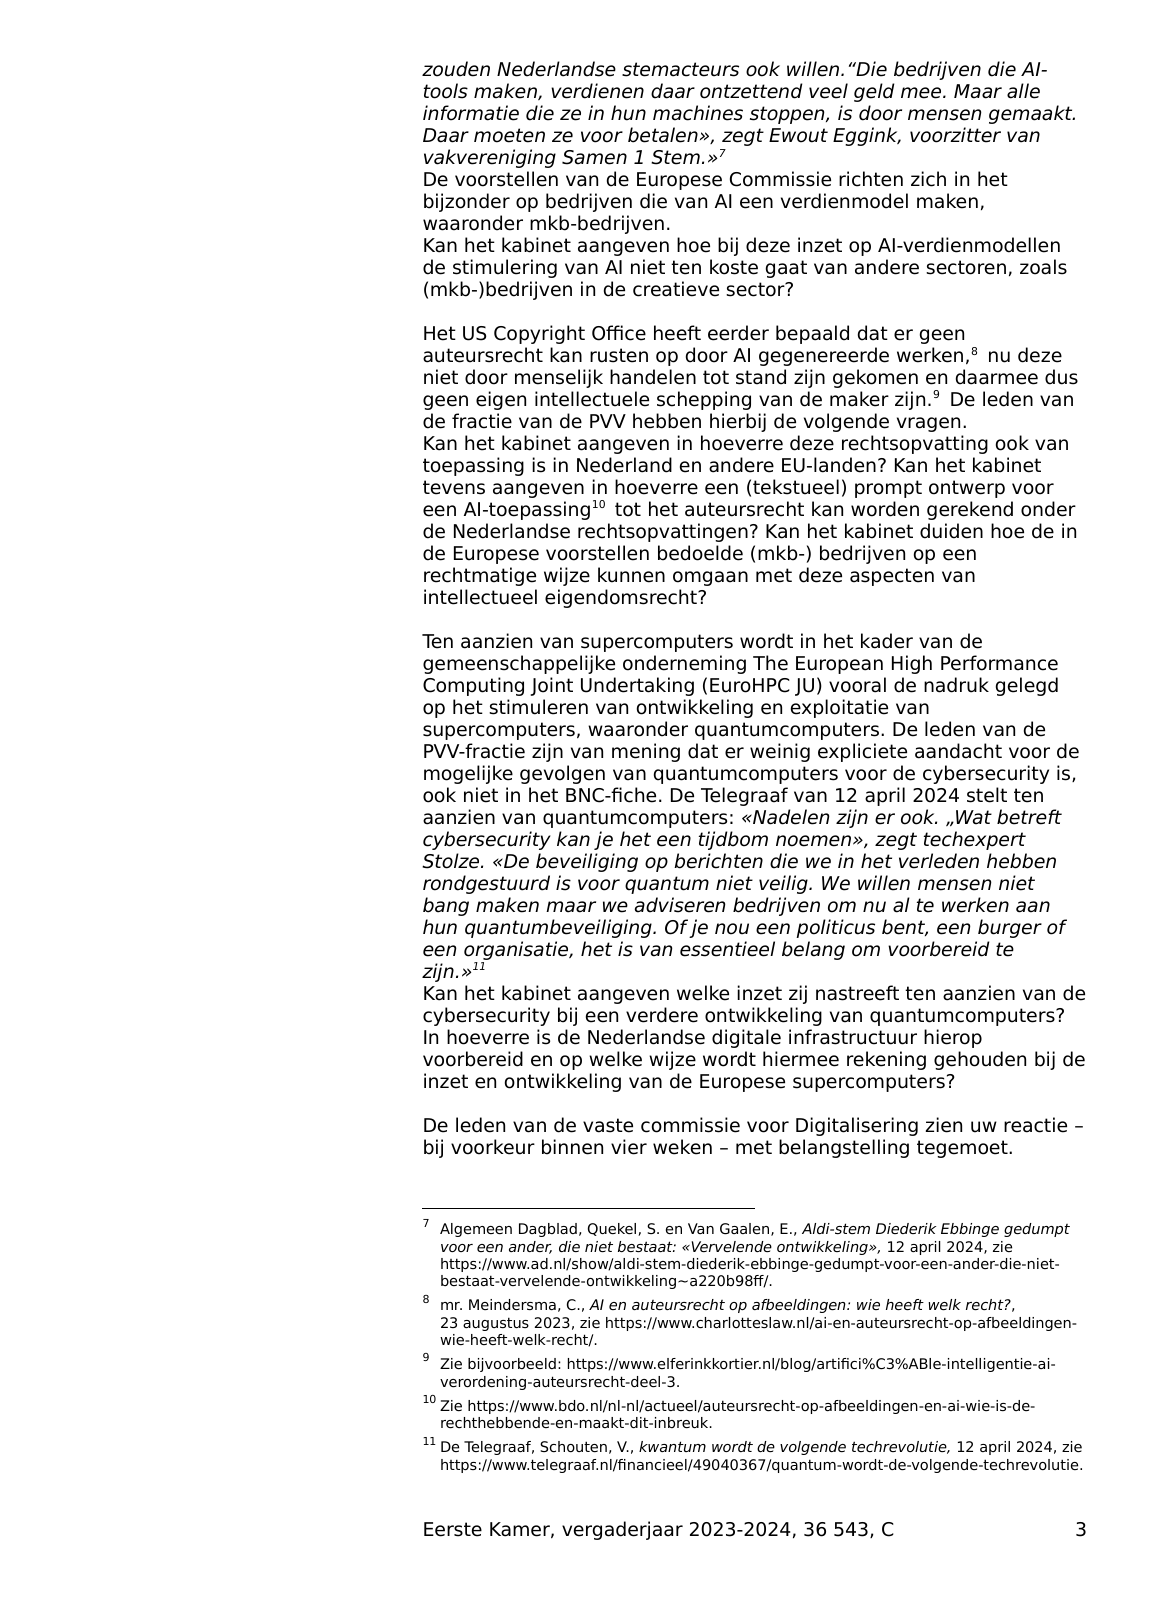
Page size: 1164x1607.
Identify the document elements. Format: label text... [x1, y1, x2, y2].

text zouden Nederlandse stemacteurs ook willen.“Die bedrijven die AI-tools maken, verdienen daar ontzettend veel geld mee. Maar alle informatie die ze in hun machines stoppen, is door mensen gemaakt. Daar moeten ze voor betalen», zegt Ewout Eggink, voorzitter van vakvereniging Samen 1 Stem.» [422, 59, 1087, 169]
text De voorstellen van de Europese Commissie richten zich in het bijzonder op bedrijven die van AI een verdienmodel maken, waaronder mkb-bedrijven. [422, 169, 1087, 235]
text Kan het kabinet aangeven hoe bij deze inzet op AI-verdienmodellen de stimulering van AI niet ten koste gaat van andere sectoren, zoals (mkb-)bedrijven in de creatieve sector? [422, 235, 1087, 301]
text Zie bijvoorbeeld: https://www.elferinkkortier.nl/blog/artifici%C3%ABle-intelligentie-ai-verordening-auteursrecht-deel-3. [422, 1352, 1087, 1391]
text Zie https://www.bdo.nl/nl-nl/actueel/auteursrecht-op-afbeeldingen-en-ai-wie-is-de-rechthebbende-en-maakt-dit-inbreuk. [422, 1393, 1087, 1432]
text Het US Copyright Office heeft eerder bepaald dat er geen auteursrecht kan rusten op door AI gegenereerde werken, nu deze niet door menselijk handelen tot stand zijn gekomen en daarmee dus geen eigen intellectuele schepping van de maker zijn. De leden van de fractie van de PVV hebben hierbij de volgende vragen. [422, 323, 1087, 433]
text De leden van de vaste commissie voor Digitalisering zien uw reactie – bij voorkeur binnen vier weken – met belangstelling tegemoet. [422, 1115, 1087, 1159]
text mr. Meindersma, C., AI en auteursrecht op afbeeldingen: wie heeft welk recht?, 23 augustus 2023, zie https://www.charlotteslaw.nl/ai-en-auteursrecht-op-afbeeldingen-wie-heeft-welk-recht/. [422, 1293, 1087, 1349]
text Algemeen Dagblad, Quekel, S. en Van Gaalen, E., Aldi-stem Diederik Ebbinge gedumpt voor een ander, die niet bestaat: «Vervelende ontwikkeling», 12 april 2024, zie https://www.ad.nl/show/aldi-stem-diederik-ebbinge-gedumpt-voor-een-ander-die-niet-bestaat-vervelende-ontwikkeling~a220b98ff/. [422, 1217, 1087, 1290]
text Kan het kabinet aangeven welke inzet zij nastreeft ten aanzien van de cybersecurity bij een verdere ontwikkeling van quantumcomputers? In hoeverre is de Nederlandse digitale infrastructuur hierop voorbereid en op welke wijze wordt hiermee rekening gehouden bij de inzet en ontwikkeling van de Europese supercomputers? [422, 983, 1087, 1092]
text Ten aanzien van supercomputers wordt in het kader van de gemeenschappelijke onderneming The European High Performance Computing Joint Undertaking (EuroHPC JU) vooral de nadruk gelegd op het stimuleren van ontwikkeling en exploitatie van supercomputers, waaronder quantumcomputers. De leden van de PVV-fractie zijn van mening dat er weinig expliciete aandacht voor de mogelijke gevolgen van quantumcomputers voor de cybersecurity is, ook niet in het BNC-fiche. De Telegraaf van 12 april 2024 stelt ten aanzien van quantumcomputers: «Nadelen zijn er ook. „Wat betreft cybersecurity kan je het een tijdbom noemen», zegt techexpert Stolze. «De beveiliging op berichten die we in het verleden hebben rondgestuurd is voor quantum niet veilig. We willen mensen niet bang maken maar we adviseren bedrijven om nu al te werken aan hun quantumbeveiliging. Of je nou een politicus bent, een burger of een organisatie, het is van essentieel belang om voorbereid te zijn.» [422, 631, 1087, 983]
text Kan het kabinet aangeven in hoeverre deze rechtsopvatting ook van toepassing is in Nederland en andere EU-landen? Kan het kabinet tevens aangeven in hoeverre een (tekstueel) prompt ontwerp voor een AI-toepassing tot het auteursrecht kan worden gerekend onder de Nederlandse rechtsopvattingen? Kan het kabinet duiden hoe de in de Europese voorstellen bedoelde (mkb-) bedrijven op een rechtmatige wijze kunnen omgaan met deze aspecten van intellectueel eigendomsrecht? [422, 433, 1087, 609]
text De Telegraaf, Schouten, V., kwantum wordt de volgende techrevolutie, 12 april 2024, zie https://www.telegraaf.nl/financieel/49040367/quantum-wordt-de-volgende-techrevolutie. [422, 1435, 1087, 1474]
